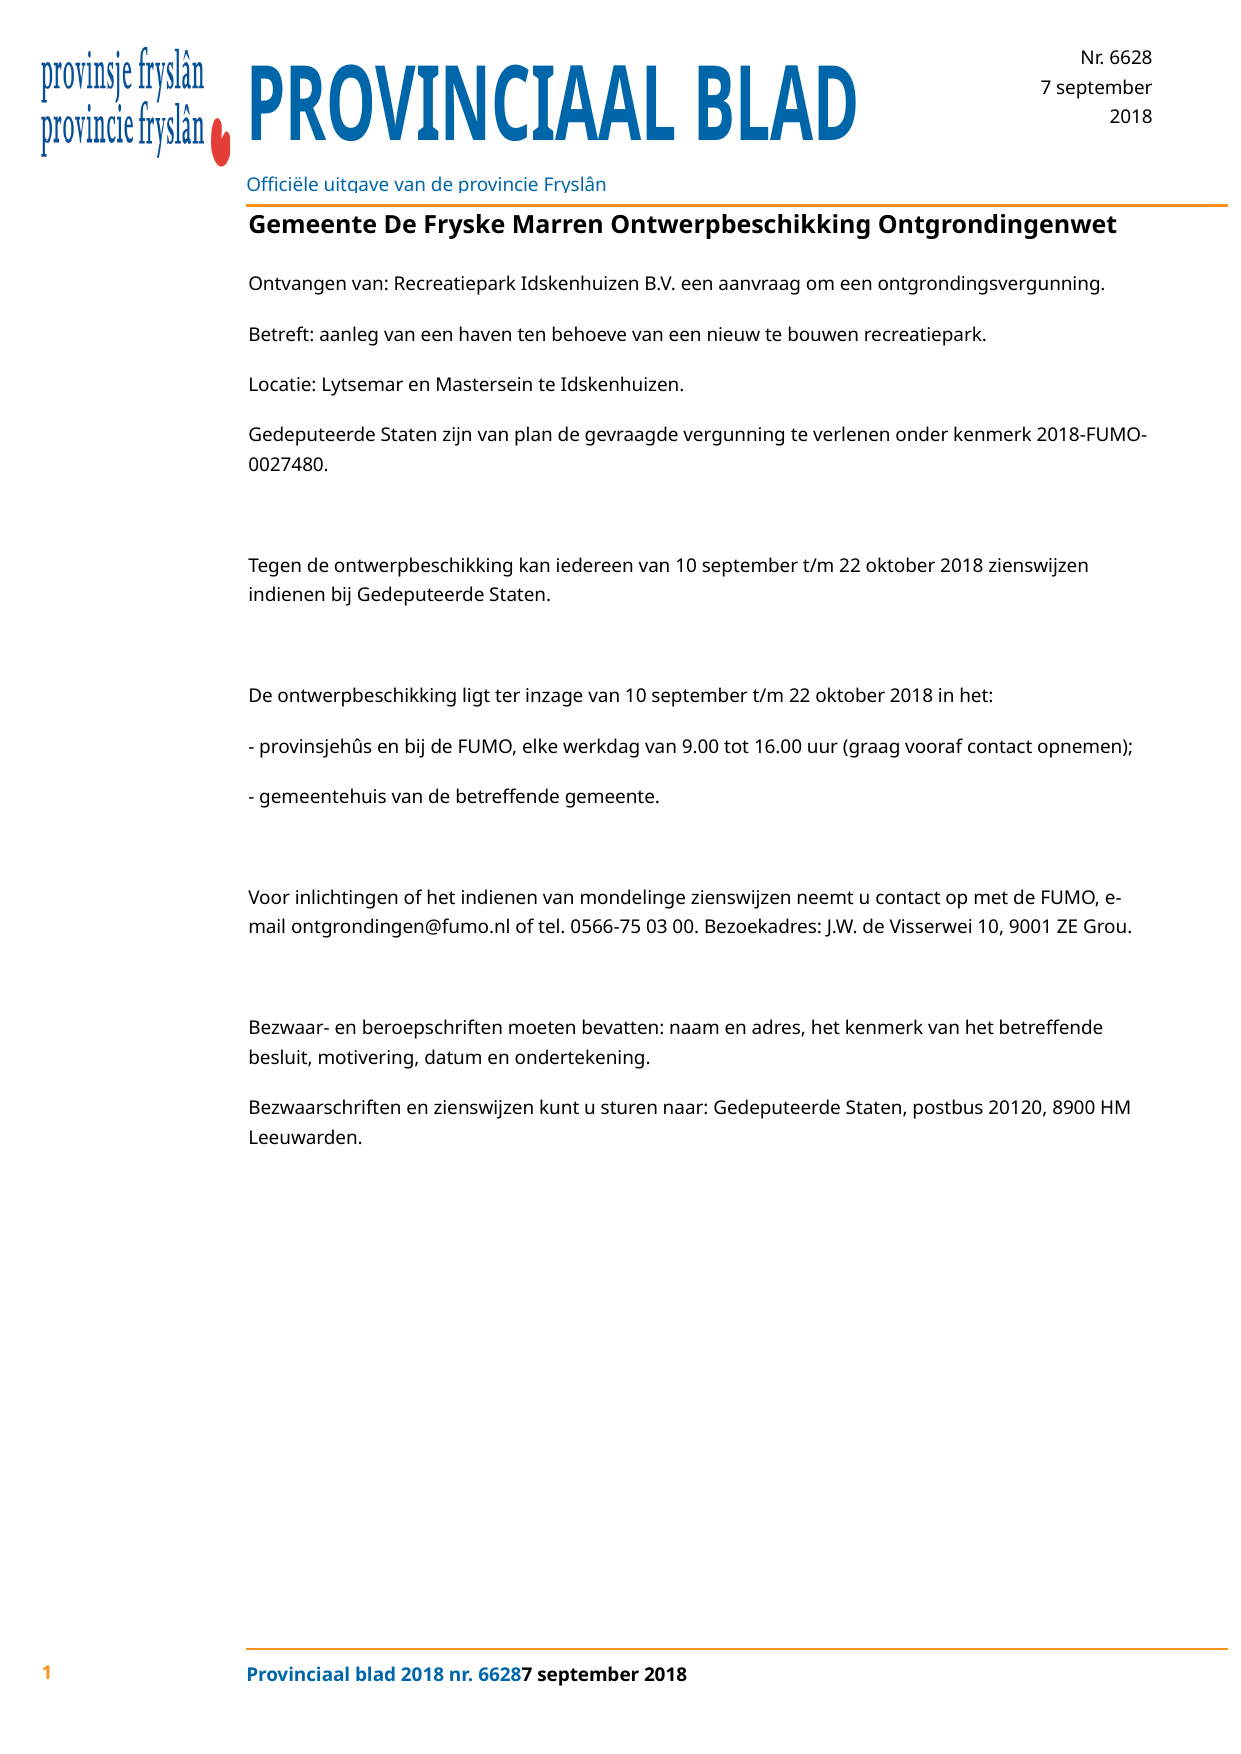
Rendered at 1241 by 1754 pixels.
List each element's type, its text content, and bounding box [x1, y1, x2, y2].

text - provinsjehûs en bij de FUMO, elke werkdag van 9.00 tot 16.00 uur (graag vooraf contact opnemen); [248, 733, 1152, 758]
text - gemeentehuis van de betreffende gemeente. [248, 783, 1152, 809]
text Ontvangen van: Recreatiepark Idskenhuizen B.V. een aanvraag om een ontgrondingsvergunning. [248, 270, 1152, 296]
text Voor inlichtingen of het indienen van mondelinge zienswijzen neemt u contact op met de FUMO, e-mail ontgrondingen@fumo.nl of tel. 0566-75 03 00. Bezoekadres: J.W. de Visserwei 10, 9001 ZE Grou. [248, 884, 1152, 939]
text Locatie: Lytsemar en Mastersein te Idskenhuizen. [248, 371, 1152, 397]
text Tegen de ontwerpbeschikking kan iedereen van 10 september t/m 22 oktober 2018 zienswijzen indienen bij Gedeputeerde Staten. [248, 552, 1152, 607]
text Gedeputeerde Staten zijn van plan de gevraagde vergunning te verlenen onder kenmerk 2018-FUMO-0027480. [248, 422, 1152, 477]
picture [41, 47, 231, 172]
text De ontwerpbeschikking ligt ter inzage van 10 september t/m 22 oktober 2018 in het: [248, 682, 1152, 708]
text Bezwaar- en beroepschriften moeten bevatten: naam en adres, het kenmerk van het betreffende besluit, motivering, datum en ondertekening. [248, 1014, 1152, 1070]
text Betreft: aanleg van een haven ten behoeve van een nieuw te bouwen recreatiepark. [248, 321, 1152, 346]
text Gemeente De Fryske Marren Ontwerpbeschikking Ontgrondingenwet [248, 207, 1152, 241]
text Bezwaarschriften en zienswijzen kunt u sturen naar: Gedeputeerde Staten, postbus 20120, 8900 HM Leeuwarden. [248, 1094, 1152, 1150]
